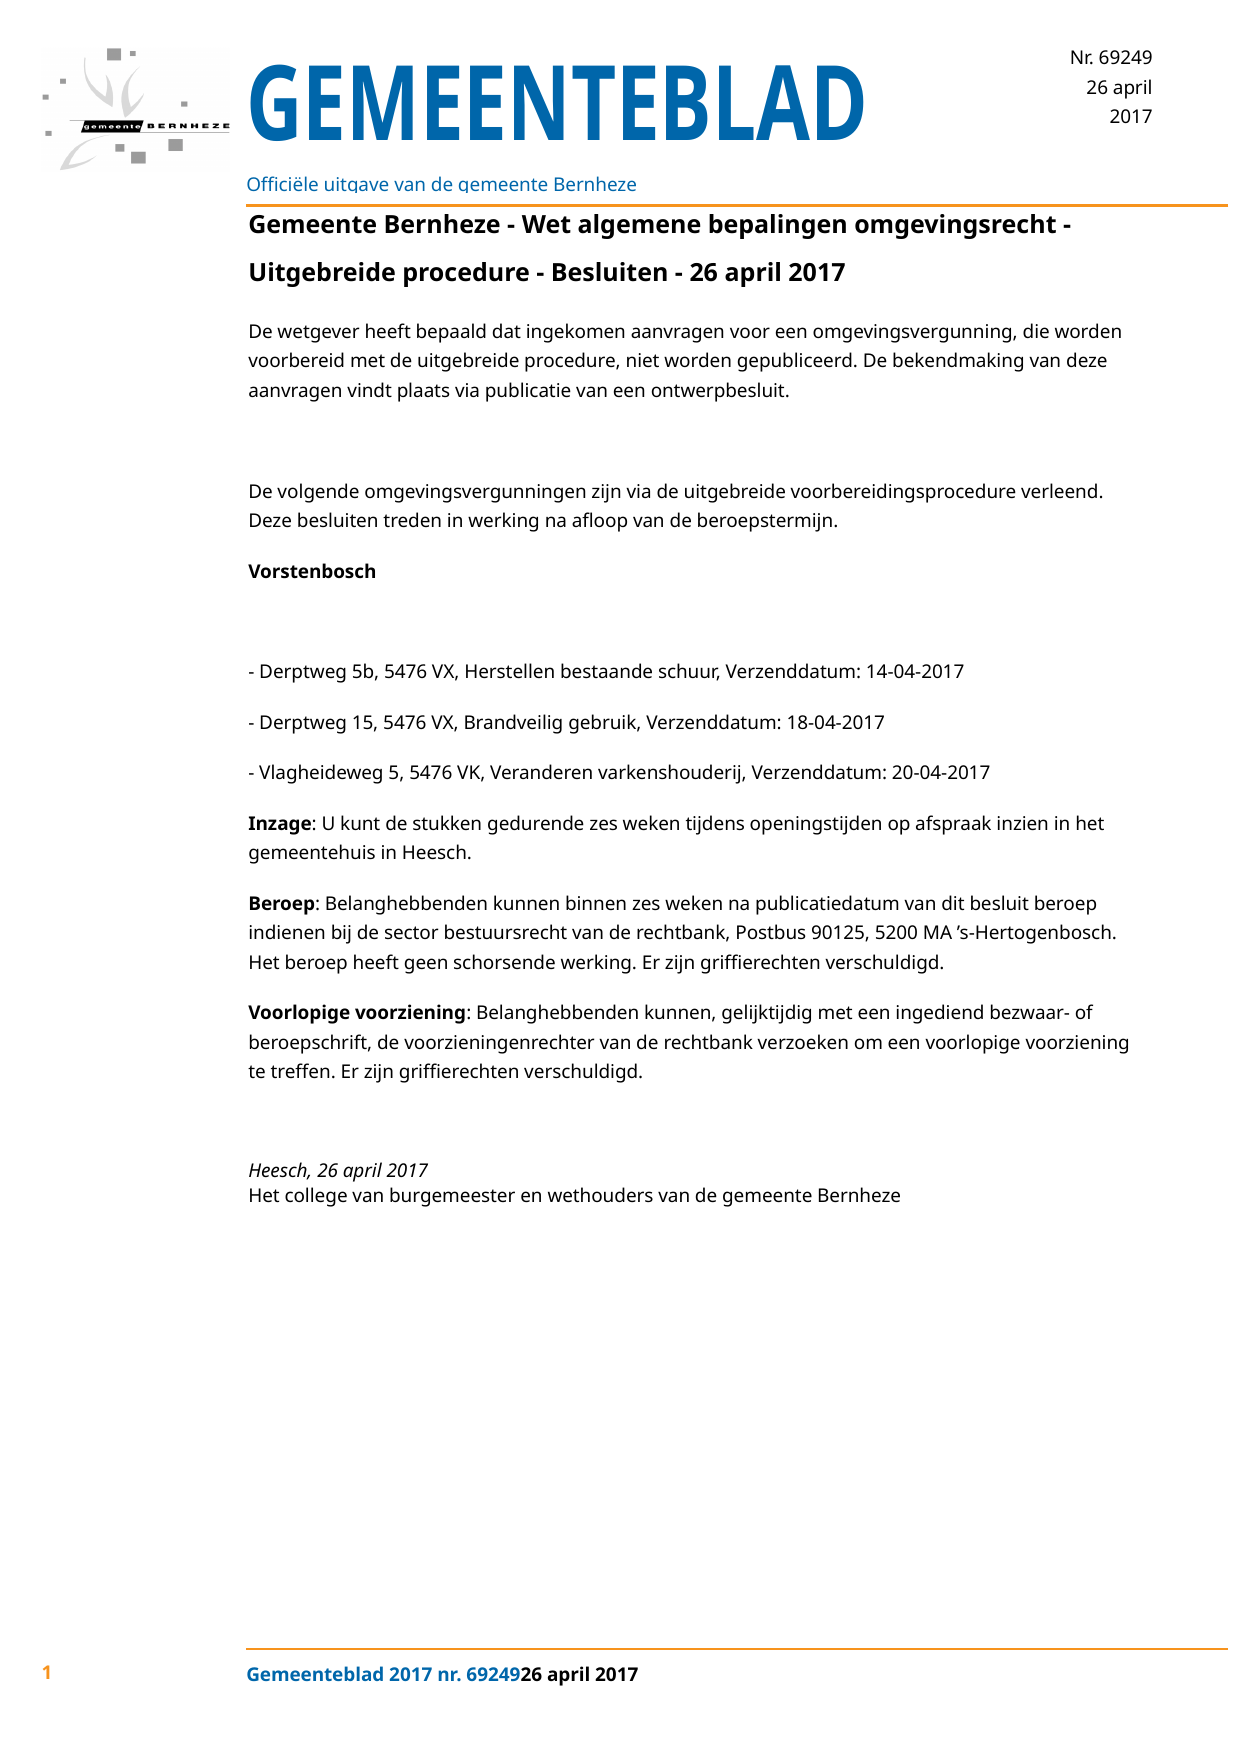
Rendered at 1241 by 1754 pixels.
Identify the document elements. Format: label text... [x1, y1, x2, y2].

picture [41, 47, 231, 172]
text Inzage: U kunt de stukken gedurende zes weken tijdens openingstijden op afspraak inzien in het gemeentehuis in Heesch. [248, 810, 1152, 865]
text - Derptweg 5b, 5476 VX, Herstellen bestaande schuur, Verzenddatum: 14-04-2017 [248, 659, 1152, 684]
text Vorstenbosch [248, 558, 1152, 584]
text - Vlagheideweg 5, 5476 VK, Veranderen varkenshouderij, Verzenddatum: 20-04-2017 [248, 759, 1152, 785]
text Beroep: Belanghebbenden kunnen binnen zes weken na publicatiedatum van dit besluit beroep indienen bij de sector bestuursrecht van de rechtbank, Postbus 90125, 5200 MA ’s-Hertogenbosch. Het beroep heeft geen schorsende werking. Er zijn griffierechten verschuldigd. [248, 890, 1152, 975]
text De volgende omgevingsvergunningen zijn via de uitgebreide voorbereidingsprocedure verleend. Deze besluiten treden in werking na afloop van de beroepstermijn. [248, 478, 1152, 533]
text Heesch, 26 april 2017 [248, 1157, 1152, 1183]
text Gemeente Bernheze - Wet algemene bepalingen omgevingsrecht - Uitgebreide procedure - Besluiten - 26 april 2017 [248, 207, 1152, 288]
text De wetgever heeft bepaald dat ingekomen aanvragen voor een omgevingsvergunning, die worden voorbereid met de uitgebreide procedure, niet worden gepubliceerd. De bekendmaking van deze aanvragen vindt plaats via publicatie van een ontwerpbesluit. [248, 318, 1152, 403]
text - Derptweg 15, 5476 VX, Brandveilig gebruik, Verzenddatum: 18-04-2017 [248, 709, 1152, 735]
text Voorlopige voorziening: Belanghebbenden kunnen, gelijktijdig met een ingediend bezwaar- of beroepschrift, de voorzieningenrechter van de rechtbank verzoeken om een voorlopige voorziening te treffen. Er zijn griffierechten verschuldigd. [248, 999, 1152, 1084]
text Het college van burgemeester en wethouders van de gemeente Bernheze [248, 1183, 1152, 1208]
